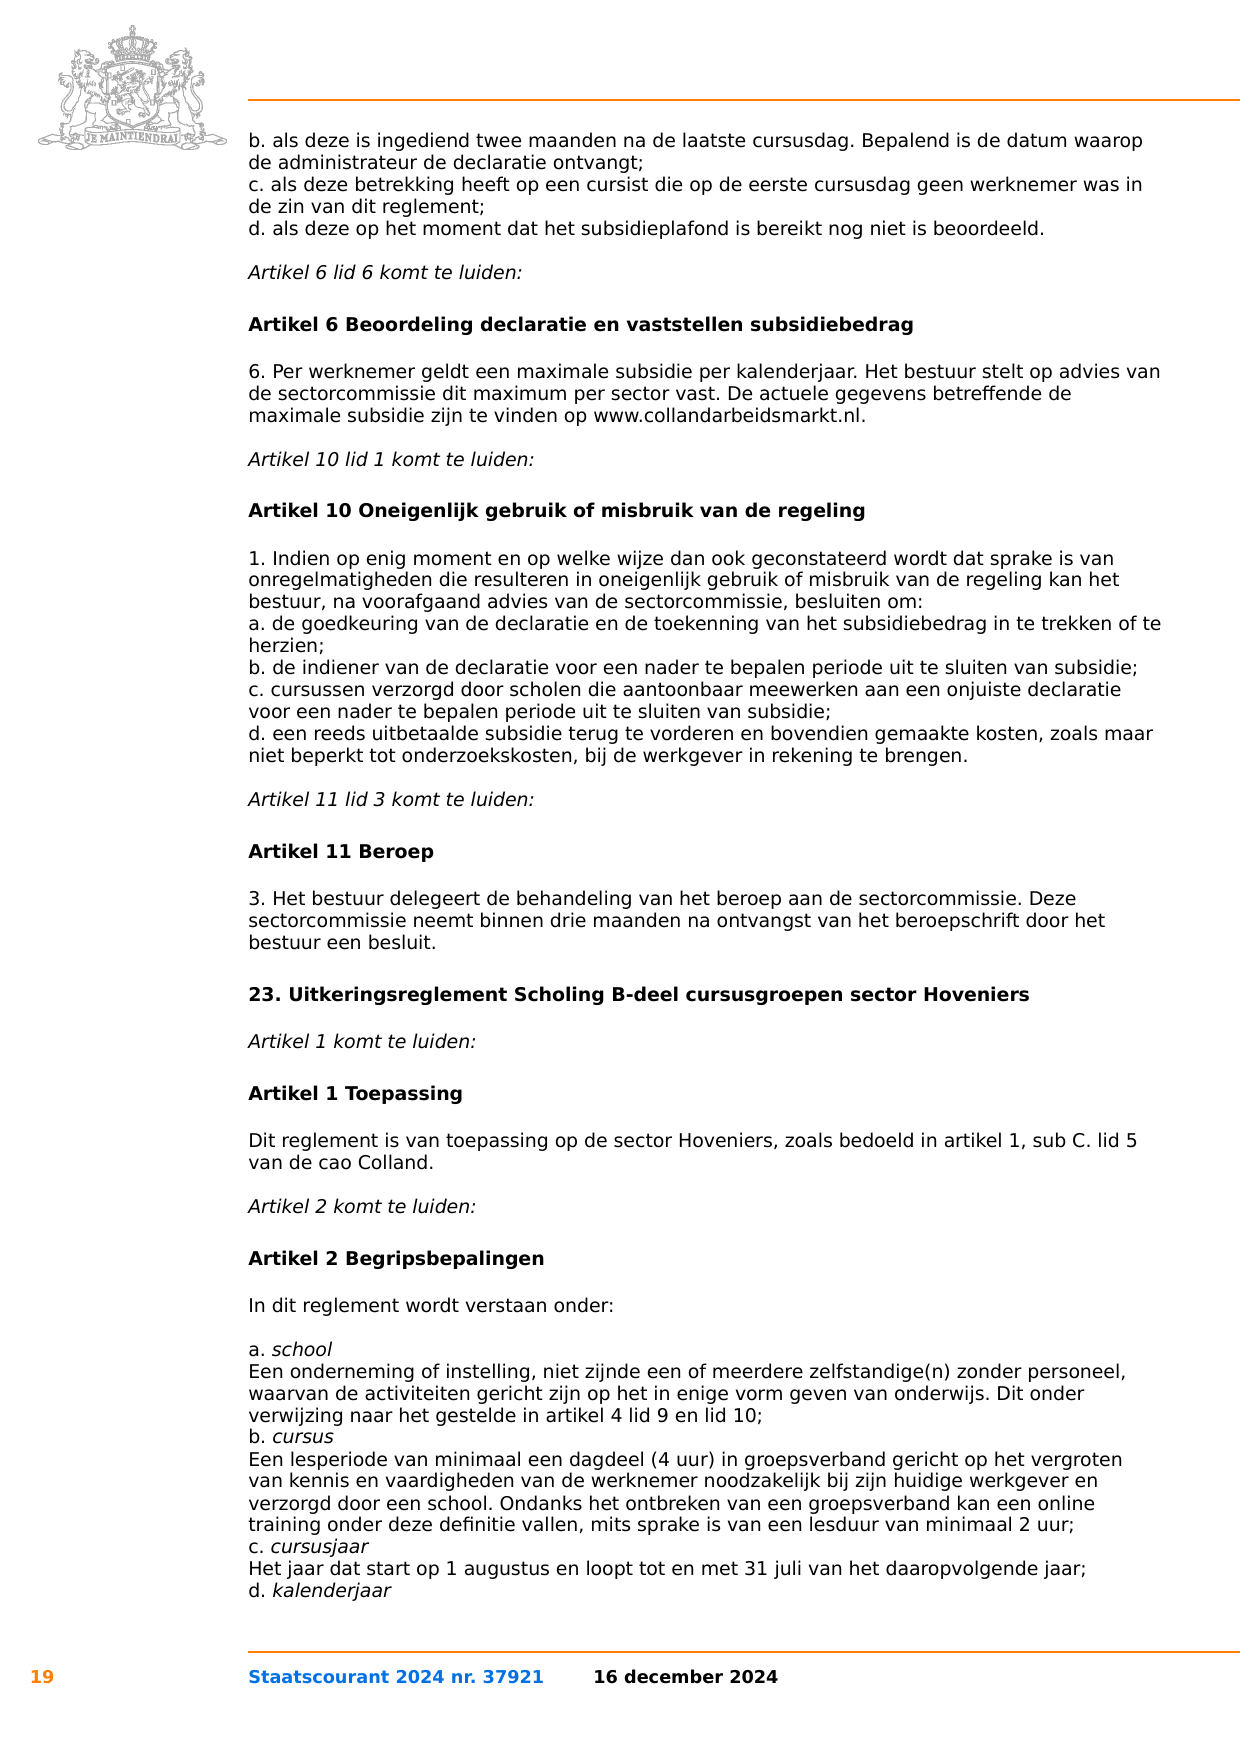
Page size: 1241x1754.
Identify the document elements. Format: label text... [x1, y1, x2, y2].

text d. kalenderjaar [248, 1580, 1163, 1602]
text a. de goedkeuring van de declaratie en de toekenning van het subsidiebedrag in te trekken of te herzien; [248, 613, 1163, 657]
text 6. Per werknemer geldt een maximale subsidie per kalenderjaar. Het bestuur stelt op advies van de sectorcommissie dit maximum per sector vast. De actuele gegevens betreffende de maximale subsidie zijn te vinden op www.collandarbeidsmarkt.nl. [248, 361, 1163, 427]
text 1. Indien op enig moment en op welke wijze dan ook geconstateerd wordt dat sprake is van onregelmatigheden die resulteren in oneigenlijk gebruik of misbruik van de regeling kan het bestuur, na voorafgaand advies van de sectorcommissie, besluiten om: [248, 547, 1163, 613]
text Het jaar dat start op 1 augustus en loopt tot en met 31 juli van het daaropvolgende jaar; [248, 1558, 1163, 1580]
subtitle Artikel 1 Toepassing [248, 1083, 1163, 1105]
text Artikel 1 komt te luiden: [248, 1031, 1163, 1053]
text 3. Het bestuur delegeert de behandeling van het beroep aan de sectorcommissie. Deze sectorcommissie neemt binnen drie maanden na ontvangst van het beroepschrift door het bestuur een besluit. [248, 888, 1163, 954]
text Een lesperiode van minimaal een dagdeel (4 uur) in groepsverband gericht op het vergroten van kennis en vaardigheden van de werknemer noodzakelijk bij zijn huidige werkgever en verzorgd door een school. Ondanks het ontbreken van een groepsverband kan een online training onder deze definitie vallen, mits sprake is van een lesduur van minimaal 2 uur; [248, 1448, 1163, 1536]
subtitle Artikel 2 Begripsbepalingen [248, 1248, 1163, 1270]
text b. de indiener van de declaratie voor een nader te bepalen periode uit te sluiten van subsidie; [248, 657, 1163, 679]
text d. een reeds uitbetaalde subsidie terug te vorderen en bovendien gemaakte kosten, zoals maar niet beperkt tot onderzoekskosten, bij de werkgever in rekening te brengen. [248, 723, 1163, 767]
text c. cursusjaar [248, 1536, 1163, 1558]
text Dit reglement is van toepassing op de sector Hoveniers, zoals bedoeld in artikel 1, sub C. lid 5 van de cao Colland. [248, 1130, 1163, 1174]
text d. als deze op het moment dat het subsidieplafond is bereikt nog niet is beoordeeld. [248, 218, 1163, 240]
subtitle Artikel 10 Oneigenlijk gebruik of misbruik van de regeling [248, 500, 1163, 522]
text c. cursussen verzorgd door scholen die aantoonbaar meewerken aan een onjuiste declaratie voor een nader te bepalen periode uit te sluiten van subsidie; [248, 679, 1163, 723]
subtitle Artikel 11 Beroep [248, 841, 1163, 863]
text Artikel 11 lid 3 komt te luiden: [248, 789, 1163, 811]
subtitle 23. Uitkeringsreglement Scholing B-deel cursusgroepen sector Hoveniers [248, 984, 1163, 1006]
text Een onderneming of instelling, niet zijnde een of meerdere zelfstandige(n) zonder personeel, waarvan de activiteiten gericht zijn op het in enige vorm geven van onderwijs. Dit onder verwijzing naar het gestelde in artikel 4 lid 9 en lid 10; [248, 1361, 1163, 1426]
subtitle Artikel 6 Beoordeling declaratie en vaststellen subsidiebedrag [248, 314, 1163, 336]
text b. cursus [248, 1426, 1163, 1448]
picture [38, 25, 227, 150]
text In dit reglement wordt verstaan onder: [248, 1295, 1163, 1317]
text Artikel 10 lid 1 komt te luiden: [248, 448, 1163, 470]
text Artikel 2 komt te luiden: [248, 1196, 1163, 1218]
text a. school [248, 1338, 1163, 1361]
text b. als deze is ingediend twee maanden na de laatste cursusdag. Bepalend is de datum waarop de administrateur de declaratie ontvangt; [248, 130, 1163, 174]
text c. als deze betrekking heeft op een cursist die op de eerste cursusdag geen werknemer was in de zin van dit reglement; [248, 174, 1163, 218]
text Artikel 6 lid 6 komt te luiden: [248, 262, 1163, 284]
